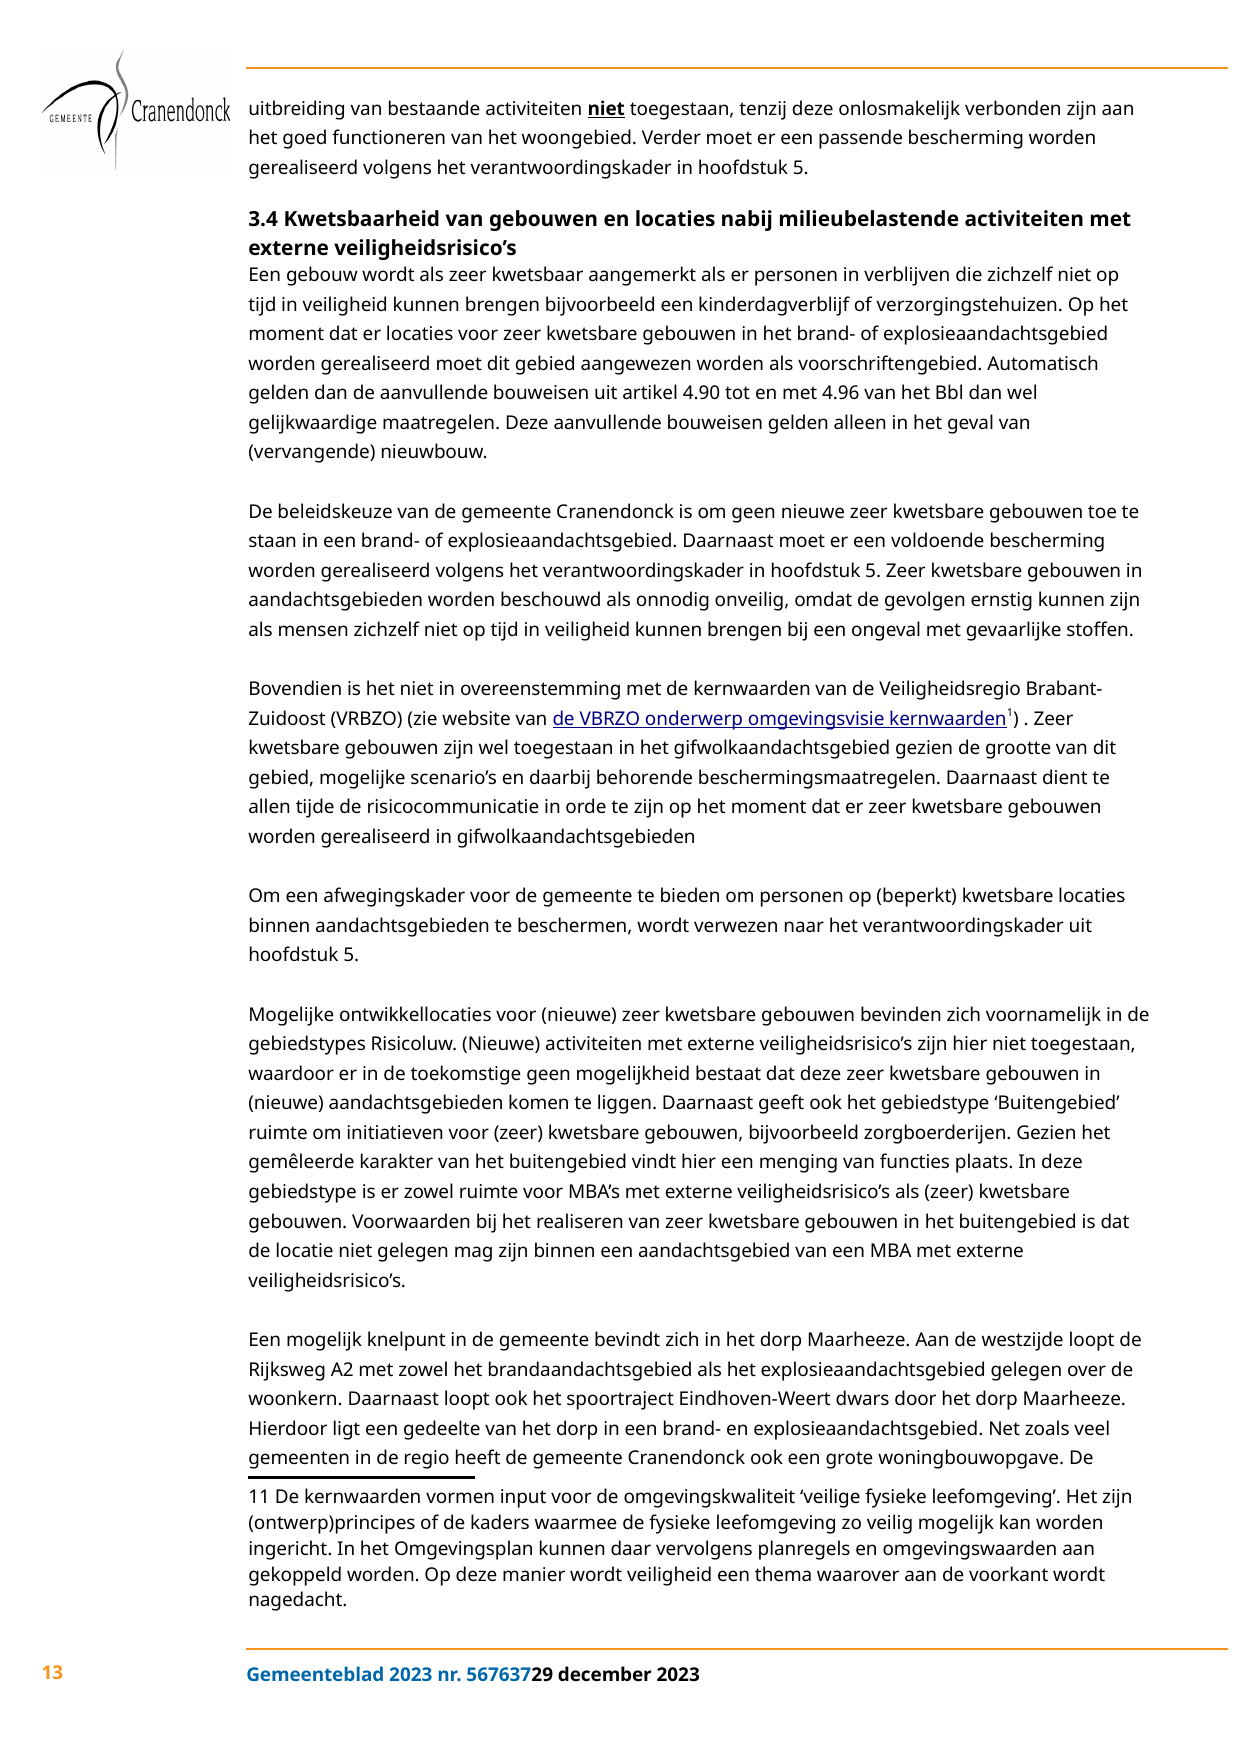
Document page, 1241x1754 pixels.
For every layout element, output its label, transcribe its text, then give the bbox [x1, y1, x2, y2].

text 3.4 Kwetsbaarheid van gebouwen en locaties nabij milieubelastende activiteiten met externe veiligheidsrisico’s [248, 204, 1152, 261]
text 1 De kernwaarden vormen input voor de omgevingskwaliteit ‘veilige fysieke leefomgeving’. Het zijn (ontwerp)principes of de kaders waarmee de fysieke leefomgeving zo veilig mogelijk kan worden ingericht. In het Omgevingsplan kunnen daar vervolgens planregels en omgevingswaarden aan gekoppeld worden. Op deze manier wordt veiligheid een thema waarover aan de voorkant wordt nagedacht. [248, 1483, 1152, 1612]
picture [41, 47, 231, 172]
text De beleidskeuze van de gemeente Cranendonck is om geen nieuwe zeer kwetsbare gebouwen toe te staan in een brand- of explosieaandachtsgebied. Daarnaast moet er een voldoende bescherming worden gerealiseerd volgens het verantwoordingskader in hoofdstuk 5. Zeer kwetsbare gebouwen in aandachtsgebieden worden beschouwd als onnodig onveilig, omdat de gevolgen ernstig kunnen zijn als mensen zichzelf niet op tijd in veiligheid kunnen brengen bij een ongeval met gevaarlijke stoffen. [248, 498, 1152, 642]
text Een mogelijk knelpunt in de gemeente bevindt zich in het dorp Maarheeze. Aan de westzijde loopt de Rijksweg A2 met zowel het brandaandachtsgebied als het explosieaandachtsgebied gelegen over de woonkern. Daarnaast loopt ook het spoortraject Eindhoven-Weert dwars door het dorp Maarheeze. Hierdoor ligt een gedeelte van het dorp in een brand- en explosieaandachtsgebied. Net zoals veel gemeenten in de regio heeft de gemeente Cranendonck ook een grote woningbouwopgave. De [248, 1326, 1152, 1470]
text Om een afwegingskader voor de gemeente te bieden om personen op (beperkt) kwetsbare locaties binnen aandachtsgebieden te beschermen, wordt verwezen naar het verantwoordingskader uit hoofdstuk 5. [248, 882, 1152, 967]
text Mogelijke ontwikkellocaties voor (nieuwe) zeer kwetsbare gebouwen bevinden zich voornamelijk in de gebiedstypes Risicoluw. (Nieuwe) activiteiten met externe veiligheidsrisico’s zijn hier niet toegestaan, waardoor er in de toekomstige geen mogelijkheid bestaat dat deze zeer kwetsbare gebouwen in (nieuwe) aandachtsgebieden komen te liggen. Daarnaast geeft ook het gebiedstype ‘Buitengebied’ ruimte om initiatieven voor (zeer) kwetsbare gebouwen, bijvoorbeeld zorgboerderijen. Gezien het gemêleerde karakter van het buitengebied vindt hier een menging van functies plaats. In deze gebiedstype is er zowel ruimte voor MBA’s met externe veiligheidsrisico’s als (zeer) kwetsbare gebouwen. Voorwaarden bij het realiseren van zeer kwetsbare gebouwen in het buitengebied is dat de locatie niet gelegen mag zijn binnen een aandachtsgebied van een MBA met externe veiligheidsrisico’s. [248, 1001, 1152, 1293]
text Een gebouw wordt als zeer kwetsbaar aangemerkt als er personen in verblijven die zichzelf niet op tijd in veiligheid kunnen brengen bijvoorbeeld een kinderdagverblijf of verzorgingstehuizen. Op het moment dat er locaties voor zeer kwetsbare gebouwen in het brand- of explosieaandachtsgebied worden gerealiseerd moet dit gebied aangewezen worden als voorschriftengebied. Automatisch gelden dan de aanvullende bouweisen uit artikel 4.90 tot en met 4.96 van het Bbl dan wel gelijkwaardige maatregelen. Deze aanvullende bouweisen gelden alleen in het geval van (vervangende) nieuwbouw. [248, 261, 1152, 464]
text Bovendien is het niet in overeenstemming met de kernwaarden van de Veiligheidsregio Brabant-Zuidoost (VRBZO) (zie website van de VBRZO onderwerp omgevingsvisie kernwaarden) . Zeer kwetsbare gebouwen zijn wel toegestaan in het gifwolkaandachtsgebied gezien de grootte van dit gebied, mogelijke scenario’s en daarbij behorende beschermingsmaatregelen. Daarnaast dient te allen tijde de risicocommunicatie in orde te zijn op het moment dat er zeer kwetsbare gebouwen worden gerealiseerd in gifwolkaandachtsgebieden [248, 675, 1152, 849]
text uitbreiding van bestaande activiteiten niet toegestaan, tenzij deze onlosmakelijk verbonden zijn aan het goed functioneren van het woongebied. Verder moet er een passende bescherming worden gerealiseerd volgens het verantwoordingskader in hoofdstuk 5. [248, 95, 1152, 180]
